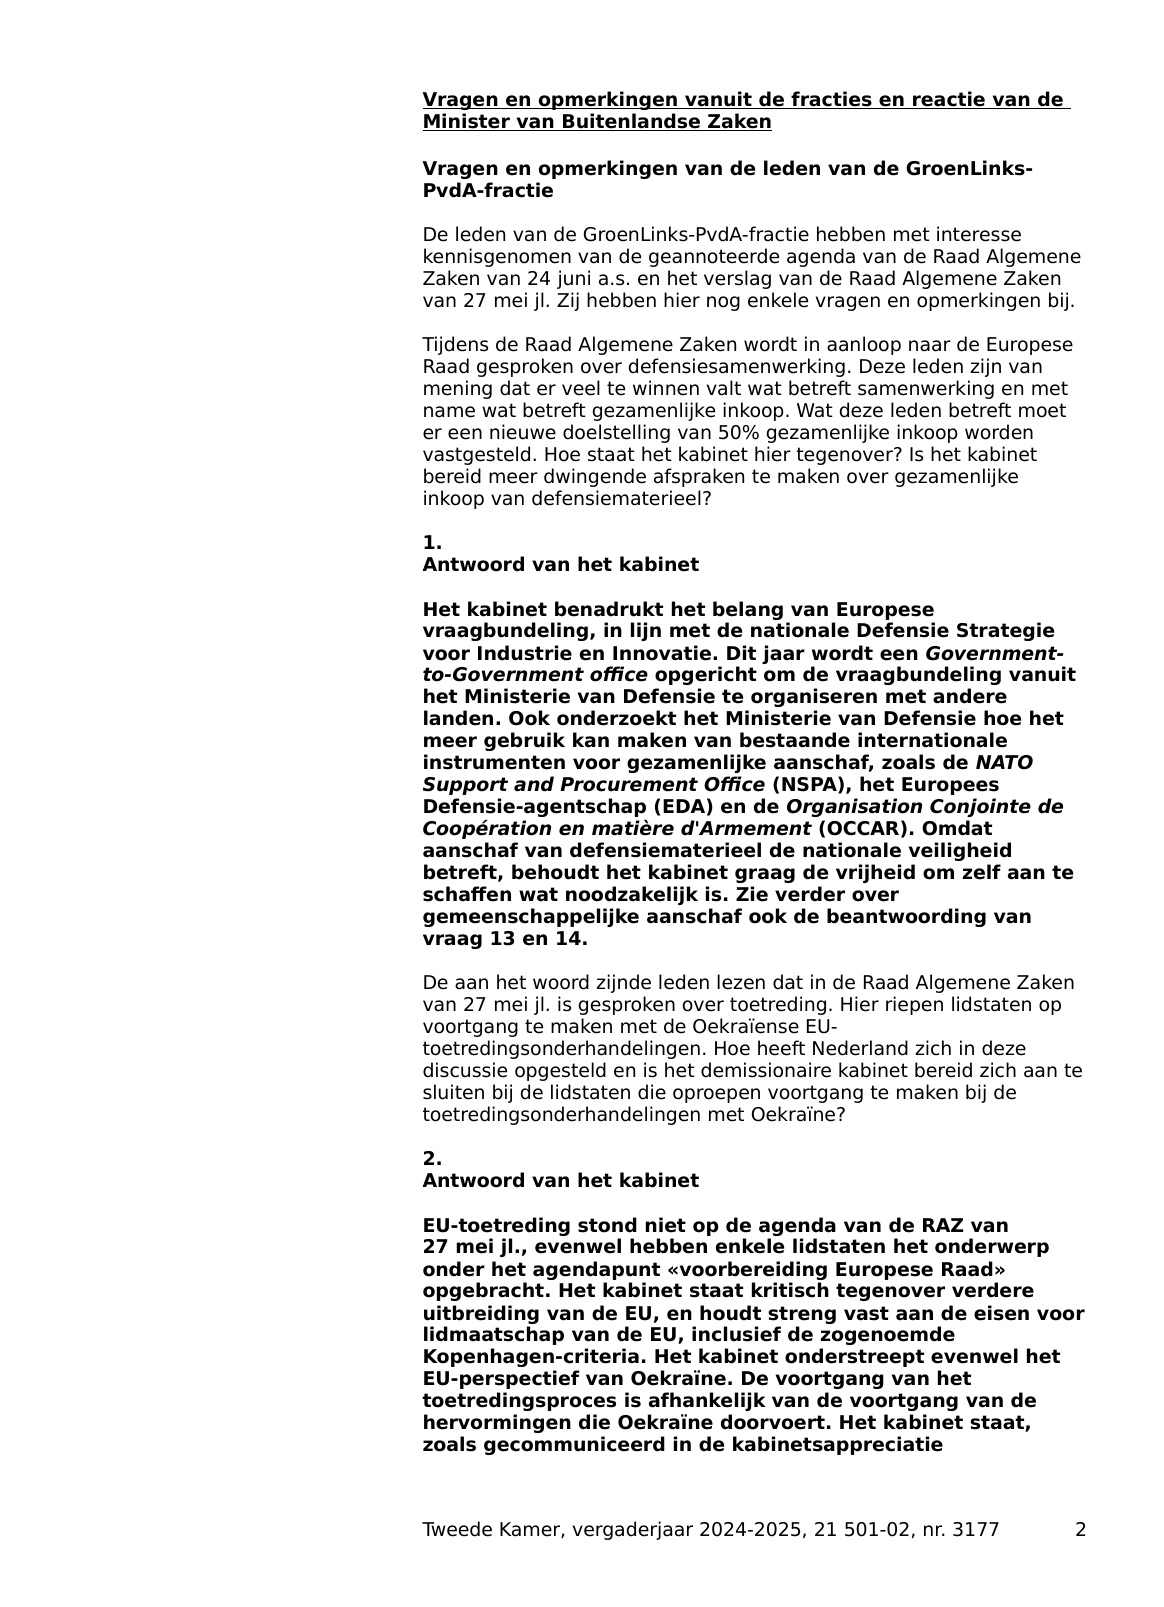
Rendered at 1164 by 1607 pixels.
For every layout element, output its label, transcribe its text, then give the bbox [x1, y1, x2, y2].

text Antwoord van het kabinet [422, 554, 1087, 576]
text De leden van de GroenLinks-PvdA-fractie hebben met interesse kennisgenomen van de geannoteerde agenda van de Raad Algemene Zaken van 24 juni a.s. en het verslag van de Raad Algemene Zaken van 27 mei jl. Zij hebben hier nog enkele vragen en opmerkingen bij. [422, 224, 1087, 312]
text 1. [422, 532, 1087, 554]
text Antwoord van het kabinet [422, 1170, 1087, 1192]
text De aan het woord zijnde leden lezen dat in de Raad Algemene Zaken van 27 mei jl. is gesproken over toetreding. Hier riepen lidstaten op voortgang te maken met de Oekraïense EU-toetredingsonderhandelingen. Hoe heeft Nederland zich in deze discussie opgesteld en is het demissionaire kabinet bereid zich aan te sluiten bij de lidstaten die oproepen voortgang te maken bij de toetredingsonderhandelingen met Oekraïne? [422, 972, 1087, 1126]
text EU-toetreding stond niet op de agenda van de RAZ van 27 mei jl., evenwel hebben enkele lidstaten het onderwerp onder het agendapunt «voorbereiding Europese Raad» opgebracht. Het kabinet staat kritisch tegenover verdere uitbreiding van de EU, en houdt streng vast aan de eisen voor lidmaatschap van de EU, inclusief de zogenoemde Kopenhagen-criteria. Het kabinet onderstreept evenwel het EU-perspectief van Oekraïne. De voortgang van het toetredingsproces is afhankelijk van de voortgang van de hervormingen die Oekraïne doorvoert. Het kabinet staat, zoals gecommuniceerd in de kabinetsappreciatie [422, 1214, 1087, 1456]
text 2. [422, 1148, 1087, 1170]
subtitle Vragen en opmerkingen vanuit de fracties en reactie van de Minister van Buitenlandse Zaken [422, 89, 1087, 133]
text Het kabinet benadrukt het belang van Europese vraagbundeling, in lijn met de nationale Defensie Strategie voor Industrie en Innovatie. Dit jaar wordt een Government-to-Government office opgericht om de vraagbundeling vanuit het Ministerie van Defensie te organiseren met andere landen. Ook onderzoekt het Ministerie van Defensie hoe het meer gebruik kan maken van bestaande internationale instrumenten voor gezamenlijke aanschaf, zoals de NATO Support and Procurement Office (NSPA), het Europees Defensie-agentschap (EDA) en de Organisation Conjointe de Coopération en matière d'Armement (OCCAR). Omdat aanschaf van defensiematerieel de nationale veiligheid betreft, behoudt het kabinet graag de vrijheid om zelf aan te schaffen wat noodzakelijk is. Zie verder over gemeenschappelijke aanschaf ook de beantwoording van vraag 13 en 14. [422, 598, 1087, 950]
subtitle Vragen en opmerkingen van de leden van de GroenLinks-PvdA-fractie [422, 158, 1087, 202]
text Tijdens de Raad Algemene Zaken wordt in aanloop naar de Europese Raad gesproken over defensiesamenwerking. Deze leden zijn van mening dat er veel te winnen valt wat betreft samenwerking en met name wat betreft gezamenlijke inkoop. Wat deze leden betreft moet er een nieuwe doelstelling van 50% gezamenlijke inkoop worden vastgesteld. Hoe staat het kabinet hier tegenover? Is het kabinet bereid meer dwingende afspraken te maken over gezamenlijke inkoop van defensiematerieel? [422, 334, 1087, 510]
